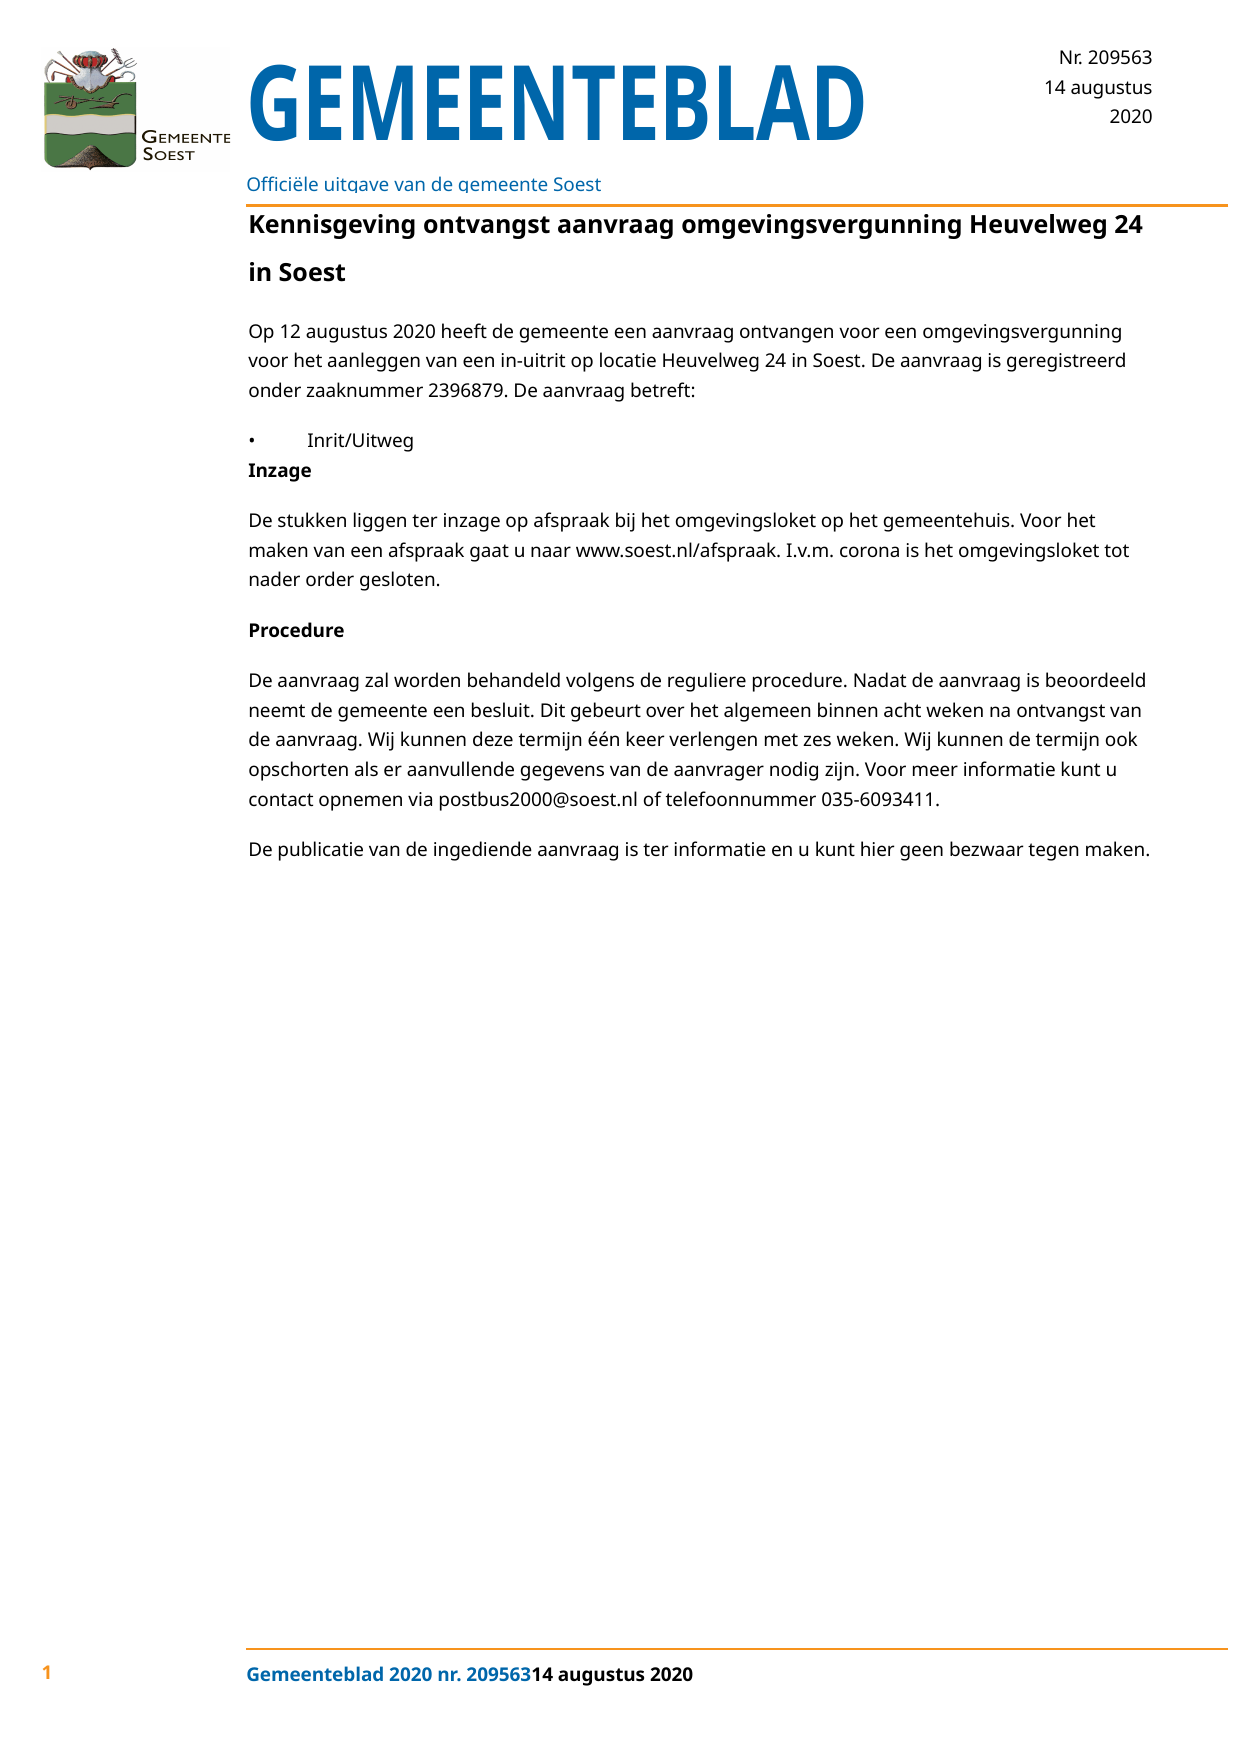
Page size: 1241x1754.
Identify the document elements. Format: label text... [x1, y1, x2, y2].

text De publicatie van de ingediende aanvraag is ter informatie en u kunt hier geen bezwaar tegen maken. [248, 836, 1152, 862]
text De aanvraag zal worden behandeld volgens de reguliere procedure. Nadat de aanvraag is beoordeeld neemt de gemeente een besluit. Dit gebeurt over het algemeen binnen acht weken na ontvangst van de aanvraag. Wij kunnen deze termijn één keer verlengen met zes weken. Wij kunnen de termijn ook opschorten als er aanvullende gegevens van de aanvrager nodig zijn. Voor meer informatie kunt u contact opnemen via postbus2000@soest.nl of telefoonnummer 035-6093411. [248, 667, 1152, 812]
text De stukken liggen ter inzage op afspraak bij het omgevingsloket op het gemeentehuis. Voor het maken van een afspraak gaat u naar www.soest.nl/afspraak. I.v.m. corona is het omgevingsloket tot nader order gesloten. [248, 507, 1152, 592]
text Op 12 augustus 2020 heeft de gemeente een aanvraag ontvangen voor een omgevingsvergunning voor het aanleggen van een in-uitrit op locatie Heuvelweg 24 in Soest. De aanvraag is geregistreerd onder zaaknummer 2396879. De aanvraag betreft: [248, 318, 1152, 403]
text Kennisgeving ontvangst aanvraag omgevingsvergunning Heuvelweg 24 in Soest [248, 207, 1152, 288]
text Inzage [248, 457, 1152, 483]
picture [41, 47, 231, 172]
text Procedure [248, 617, 1152, 643]
list Inrit/Uitweg [248, 427, 1152, 453]
